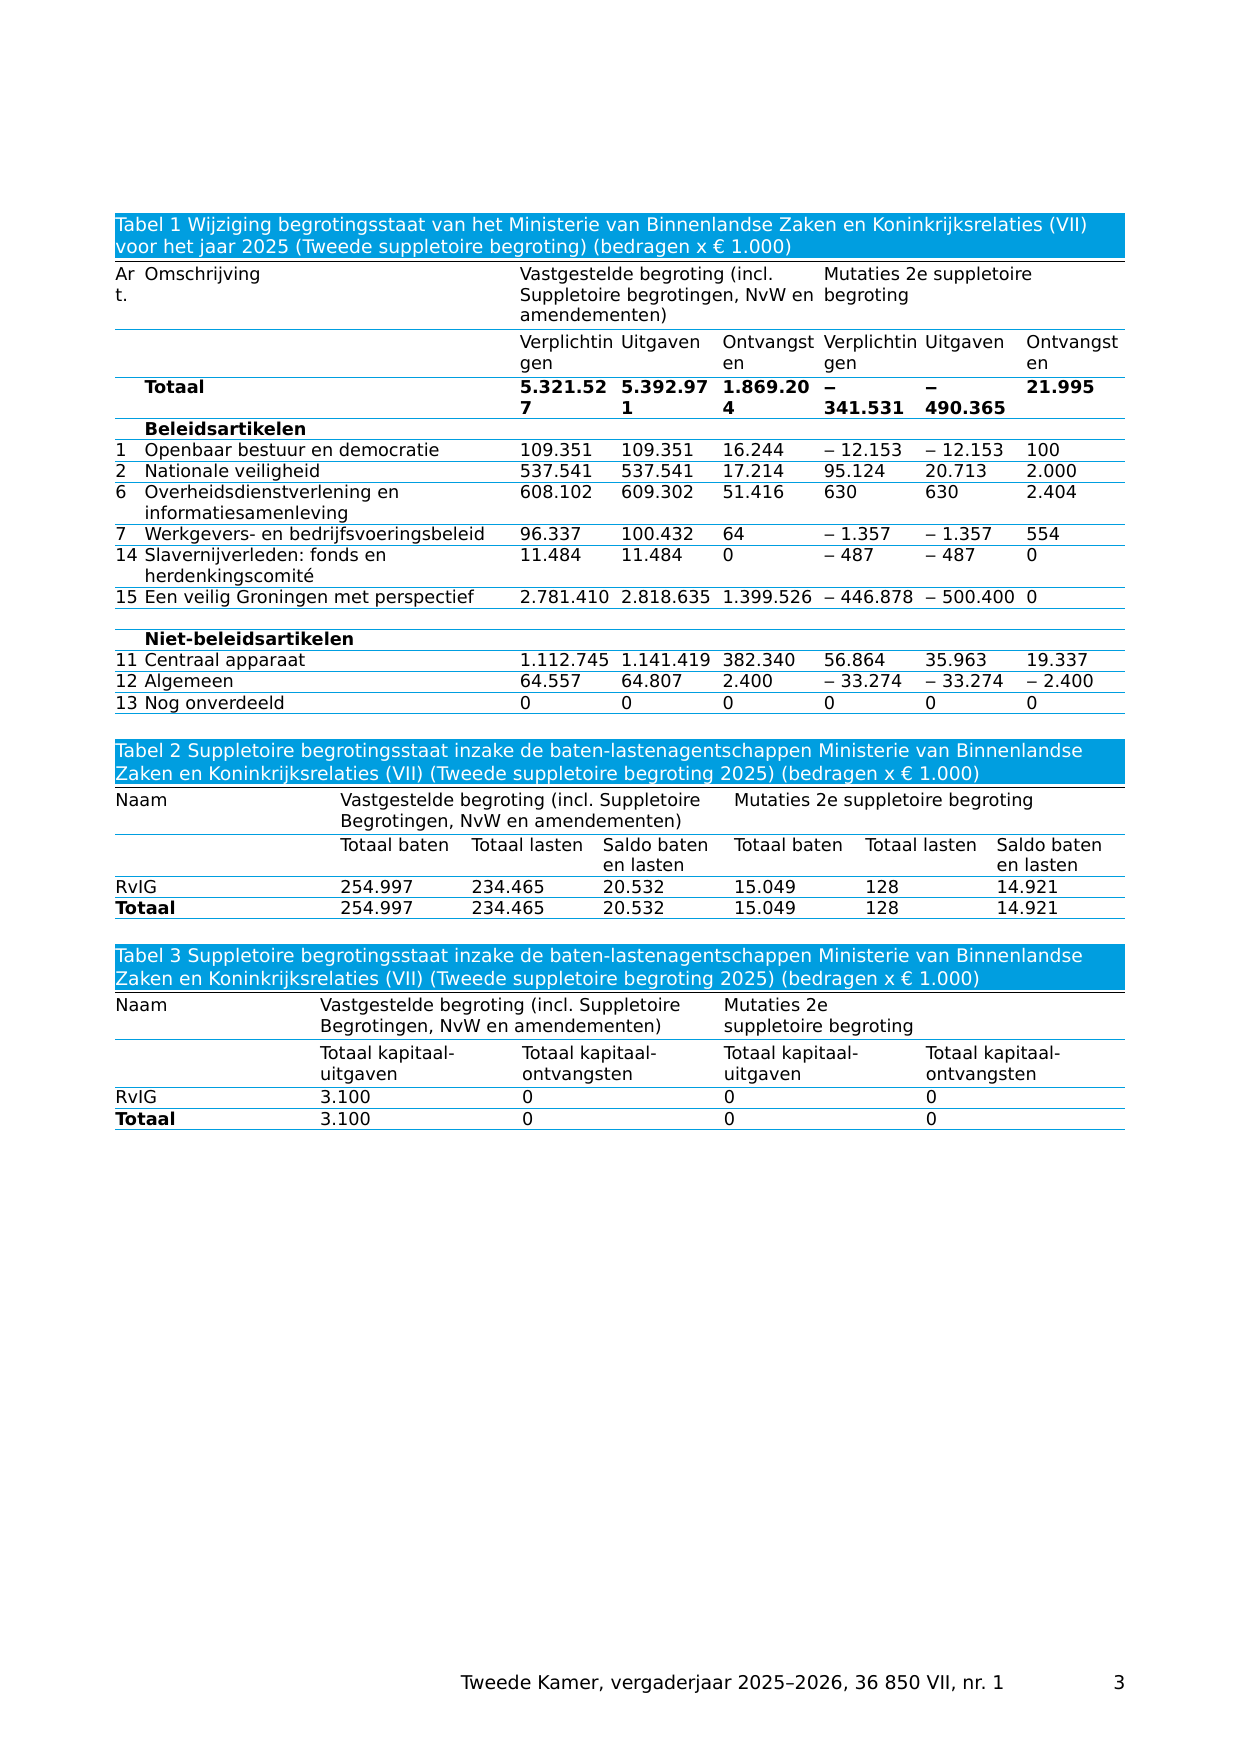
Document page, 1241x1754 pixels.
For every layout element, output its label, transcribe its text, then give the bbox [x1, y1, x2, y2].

table_cell 109.351 [517, 440, 618, 461]
table_cell 0 [721, 1109, 923, 1129]
table_cell [115, 330, 141, 376]
table_cell 51.416 [719, 483, 821, 523]
table_cell 17.214 [719, 462, 821, 482]
table_cell Algemeen [141, 672, 517, 692]
table_cell 0 [821, 693, 922, 713]
table_cell ‒ 12.153 [821, 440, 922, 461]
table_cell ‒ 446.878 [821, 588, 922, 607]
table_cell 64 [719, 525, 821, 544]
table_cell RvIG [115, 1088, 317, 1108]
table_cell 14.921 [994, 877, 1125, 897]
table_cell [719, 609, 821, 629]
table_cell Totaal kapitaal-uitgaven [721, 1040, 923, 1087]
table_cell [821, 609, 922, 629]
table_cell 12 [115, 672, 141, 692]
table_cell 16.244 [719, 440, 821, 461]
table_cell 0 [923, 1109, 1125, 1129]
table_cell Totaal kapitaal-ontvangsten [923, 1040, 1125, 1087]
table_cell 1 [115, 440, 141, 461]
table_cell RvIG [115, 877, 337, 897]
table_cell 20.532 [600, 898, 731, 918]
table_cell 11.484 [618, 546, 719, 586]
table_cell 64.557 [517, 672, 618, 692]
table_cell Totaal kapitaal-uitgaven [317, 1040, 519, 1087]
table_cell 608.102 [517, 483, 618, 523]
table_cell 7 [115, 525, 141, 544]
table_cell [115, 835, 337, 876]
table_cell Een veilig Groningen met perspectief [141, 588, 517, 607]
table_cell 537.541 [618, 462, 719, 482]
table_cell Totaal [115, 1109, 317, 1129]
table_cell [719, 630, 821, 650]
table_cell 6 [115, 483, 141, 523]
table_cell Verplichtingen [821, 330, 922, 376]
table_cell 554 [1023, 525, 1125, 544]
table_cell 0 [1023, 588, 1125, 607]
table_cell 100 [1023, 440, 1125, 461]
table_cell 14.921 [994, 898, 1125, 918]
table_cell [719, 419, 821, 439]
table_cell 3.100 [317, 1109, 519, 1129]
table_cell 128 [862, 898, 993, 918]
table_cell 0 [719, 546, 821, 586]
table_cell 15 [115, 588, 141, 607]
table_cell 254.997 [337, 877, 468, 897]
table_cell 537.541 [517, 462, 618, 482]
table_cell [517, 609, 618, 629]
table_cell Werkgevers- en bedrijfsvoeringsbeleid [141, 525, 517, 544]
table_cell 100.432 [618, 525, 719, 544]
table_cell 234.465 [469, 898, 600, 918]
table_cell 11 [115, 651, 141, 671]
table_cell 21.995 [1023, 378, 1125, 418]
table_cell Beleidsartikelen [141, 419, 517, 439]
table_cell 0 [1023, 546, 1125, 586]
table_cell Mutaties 2e suppletoire begroting [821, 262, 1125, 329]
table_cell ‒ 487 [821, 546, 922, 586]
table_cell ‒ 1.357 [821, 525, 922, 544]
table_cell Naam [115, 788, 337, 834]
table_cell 2.404 [1023, 483, 1125, 523]
table_cell ‒ 490.365 [922, 378, 1023, 418]
table_cell Vastgestelde begroting (incl. Suppletoire begrotingen, NvW en amendementen) [517, 262, 821, 329]
table_cell 1.869.204 [719, 378, 821, 418]
table_cell Totaal kapitaal-ontvangsten [519, 1040, 721, 1087]
table_cell 19.337 [1023, 651, 1125, 671]
table_cell 95.124 [821, 462, 922, 482]
table_cell ‒ 12.153 [922, 440, 1023, 461]
table_cell Totaal baten [731, 835, 862, 876]
table_cell [821, 419, 922, 439]
table_cell Saldo baten en lasten [600, 835, 731, 876]
table_cell 109.351 [618, 440, 719, 461]
table_cell Uitgaven [922, 330, 1023, 376]
table_cell ‒ 487 [922, 546, 1023, 586]
table_cell 15.049 [731, 877, 862, 897]
table_cell Centraal apparaat [141, 651, 517, 671]
table_cell [517, 630, 618, 650]
table_cell [821, 630, 922, 650]
table_cell 0 [519, 1088, 721, 1108]
table_cell [517, 419, 618, 439]
table_cell 2.400 [719, 672, 821, 692]
table_cell Niet-beleidsartikelen [141, 630, 517, 650]
table_cell Openbaar bestuur en democratie [141, 440, 517, 461]
table_cell 2.000 [1023, 462, 1125, 482]
table_cell ‒ 33.274 [821, 672, 922, 692]
table_cell [1023, 609, 1125, 629]
table_cell 96.337 [517, 525, 618, 544]
table_cell Totaal [115, 898, 337, 918]
table_cell Mutaties 2e suppletoire begroting [731, 788, 1125, 834]
table_cell 1.112.745 [517, 651, 618, 671]
table_cell 1.399.526 [719, 588, 821, 607]
table_cell 13 [115, 693, 141, 713]
table_cell Slavernijverleden: fonds en herdenkingscomité [141, 546, 517, 586]
table_cell 0 [1023, 693, 1125, 713]
table_cell Overheidsdienstverlening en informatiesamenleving [141, 483, 517, 523]
table_cell 0 [519, 1109, 721, 1129]
table_cell 630 [821, 483, 922, 523]
table_cell 0 [517, 693, 618, 713]
table_cell [115, 419, 141, 439]
table_cell 5.392.971 [618, 378, 719, 418]
table_cell [618, 419, 719, 439]
table_cell Vastgestelde begroting (incl. Suppletoire Begrotingen, NvW en amendementen) [317, 993, 721, 1039]
table_cell [923, 993, 1125, 1039]
table_cell Vastgestelde begroting (incl. Suppletoire Begrotingen, NvW en amendementen) [337, 788, 731, 834]
table_cell 20.713 [922, 462, 1023, 482]
table_cell 0 [922, 693, 1023, 713]
table_cell 128 [862, 877, 993, 897]
table_cell [141, 609, 517, 629]
table_cell Art. [115, 262, 141, 329]
table_cell [115, 1040, 317, 1087]
table_cell 5.321.527 [517, 378, 618, 418]
table_cell [922, 419, 1023, 439]
table_cell ‒ 2.400 [1023, 672, 1125, 692]
table_cell Nog onverdeeld [141, 693, 517, 713]
table_cell 2.818.635 [618, 588, 719, 607]
table_cell [115, 378, 141, 418]
table_cell [618, 609, 719, 629]
table_cell 2 [115, 462, 141, 482]
table_cell 11.484 [517, 546, 618, 586]
table_cell ‒ 341.531 [821, 378, 922, 418]
table_cell 630 [922, 483, 1023, 523]
table_cell ‒ 33.274 [922, 672, 1023, 692]
table_cell Nationale veiligheid [141, 462, 517, 482]
table_cell 14 [115, 546, 141, 586]
table_cell 0 [721, 1088, 923, 1108]
table_cell [618, 630, 719, 650]
table_cell Totaal lasten [469, 835, 600, 876]
table_cell Ontvangsten [1023, 330, 1125, 376]
table_cell 254.997 [337, 898, 468, 918]
table_cell Totaal [141, 378, 517, 418]
table_cell ‒ 500.400 [922, 588, 1023, 607]
table_cell 0 [719, 693, 821, 713]
table_cell 15.049 [731, 898, 862, 918]
table_cell 1.141.419 [618, 651, 719, 671]
table_cell Totaal lasten [862, 835, 993, 876]
table_cell Totaal baten [337, 835, 468, 876]
table_cell [141, 330, 517, 376]
table_cell 20.532 [600, 877, 731, 897]
table_cell Verplichtingen [517, 330, 618, 376]
table_cell Saldo baten en lasten [994, 835, 1125, 876]
table_cell [922, 609, 1023, 629]
table_cell Ontvangsten [719, 330, 821, 376]
table_cell [115, 609, 141, 629]
table_cell [922, 630, 1023, 650]
table_cell 234.465 [469, 877, 600, 897]
table_cell 382.340 [719, 651, 821, 671]
table_cell 35.963 [922, 651, 1023, 671]
table_cell [1023, 630, 1125, 650]
table_cell 3.100 [317, 1088, 519, 1108]
table_cell Uitgaven [618, 330, 719, 376]
table_cell 0 [923, 1088, 1125, 1108]
table_cell 2.781.410 [517, 588, 618, 607]
table_cell [1023, 419, 1125, 439]
table_cell 609.302 [618, 483, 719, 523]
table_cell 56.864 [821, 651, 922, 671]
table_cell [115, 630, 141, 650]
table_cell 0 [618, 693, 719, 713]
table_cell Naam [115, 993, 317, 1039]
table_cell 64.807 [618, 672, 719, 692]
table_cell ‒ 1.357 [922, 525, 1023, 544]
table_cell Omschrijving [141, 262, 517, 329]
table_cell Mutaties 2e suppletoire begroting [721, 993, 923, 1039]
